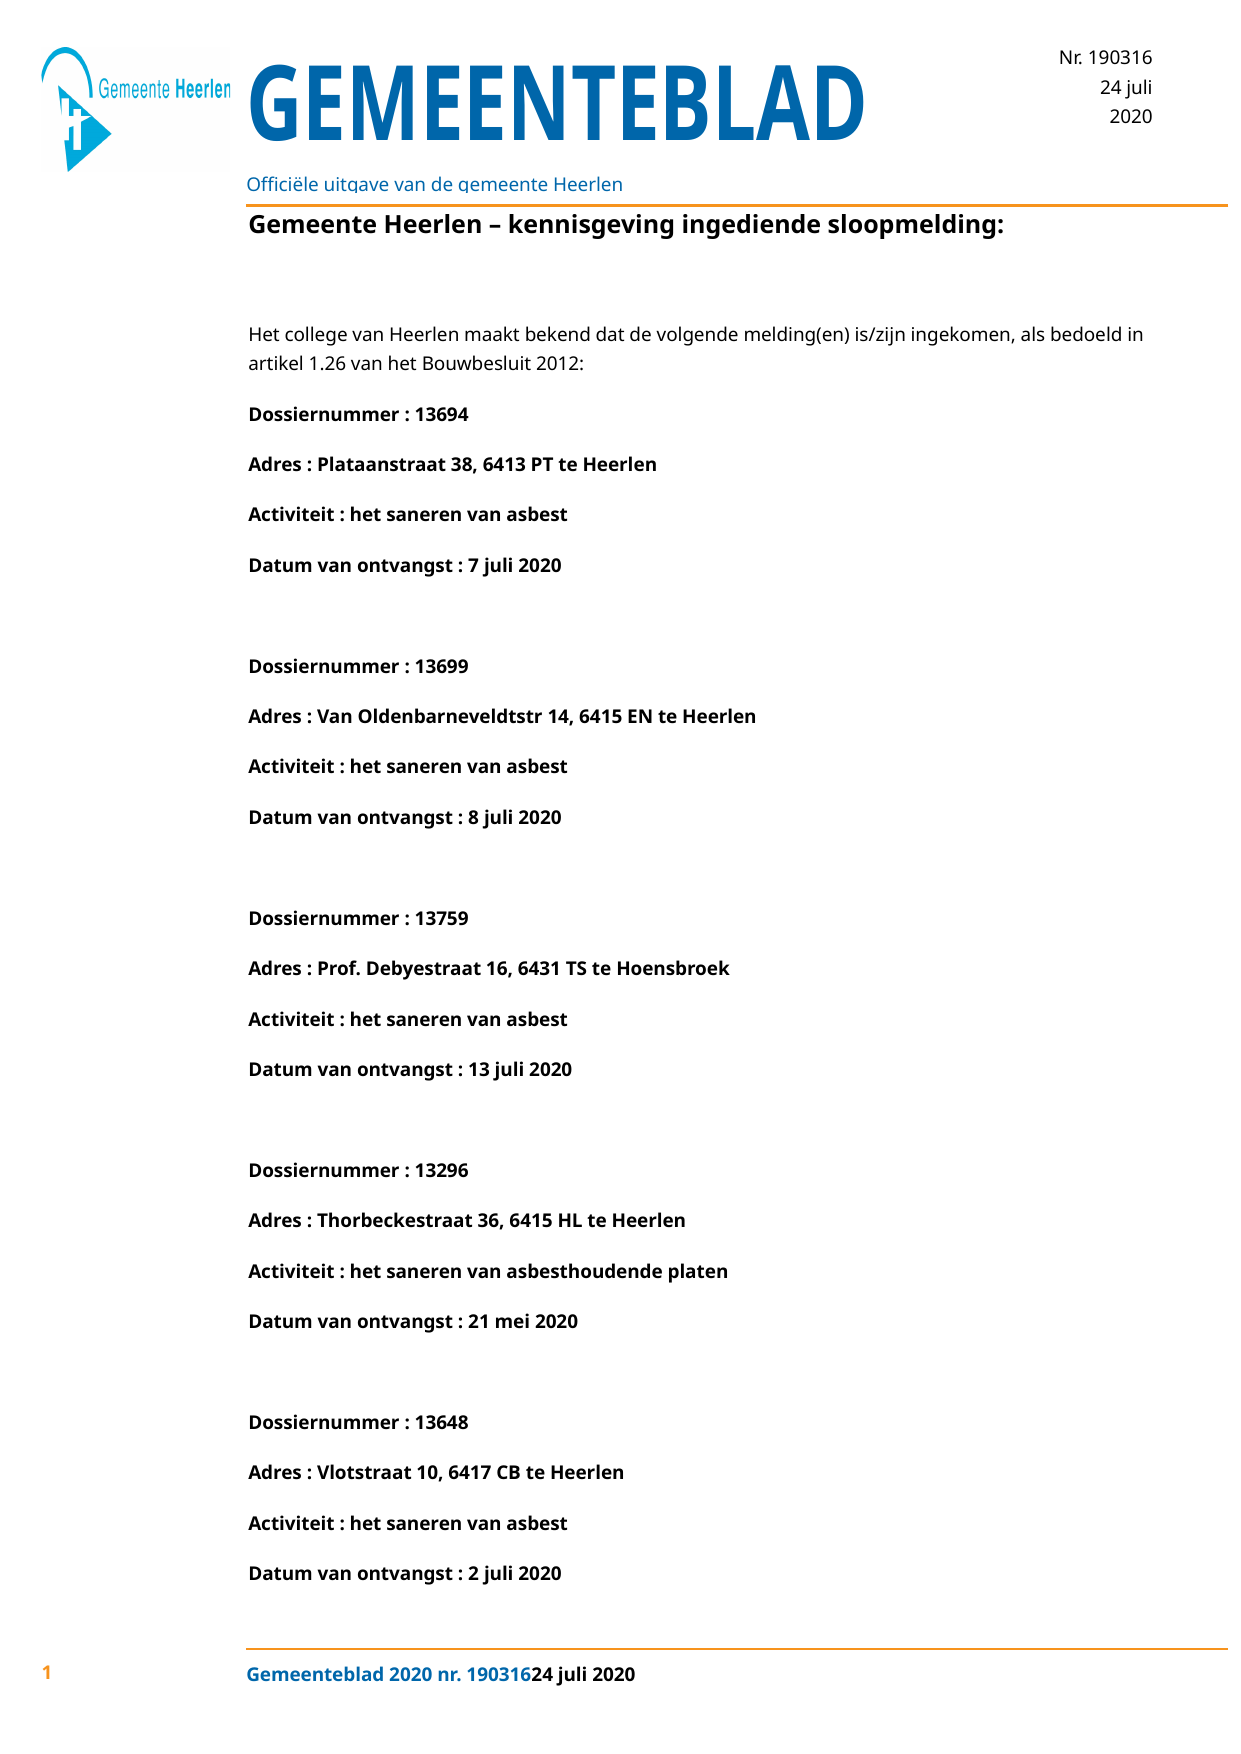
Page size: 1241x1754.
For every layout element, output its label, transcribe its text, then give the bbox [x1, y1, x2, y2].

text Datum van ontvangst : 2 juli 2020 [248, 1560, 1152, 1586]
text Activiteit : het saneren van asbesthoudende platen [248, 1258, 1152, 1283]
text Het college van Heerlen maakt bekend dat de volgende melding(en) is/zijn ingekomen, als bedoeld in artikel 1.26 van het Bouwbesluit 2012: [248, 321, 1152, 376]
text Datum van ontvangst : 21 mei 2020 [248, 1308, 1152, 1334]
text Activiteit : het saneren van asbest [248, 502, 1152, 527]
text Dossiernummer : 13296 [248, 1157, 1152, 1183]
text Activiteit : het saneren van asbest [248, 754, 1152, 779]
text Datum van ontvangst : 8 juli 2020 [248, 804, 1152, 830]
text Datum van ontvangst : 7 juli 2020 [248, 552, 1152, 578]
text Gemeente Heerlen – kennisgeving ingediende sloopmelding: [248, 207, 1152, 241]
text Dossiernummer : 13694 [248, 401, 1152, 426]
text Adres : Plataanstraat 38, 6413 PT te Heerlen [248, 451, 1152, 477]
text Adres : Thorbeckestraat 36, 6415 HL te Heerlen [248, 1207, 1152, 1233]
text Adres : Vlotstraat 10, 6417 CB te Heerlen [248, 1459, 1152, 1485]
text Activiteit : het saneren van asbest [248, 1006, 1152, 1031]
picture [41, 47, 59, 70]
text Dossiernummer : 13699 [248, 653, 1152, 678]
text Dossiernummer : 13759 [248, 905, 1152, 931]
text Adres : Van Oldenbarneveldtstr 14, 6415 EN te Heerlen [248, 703, 1152, 729]
text Datum van ontvangst : 13 juli 2020 [248, 1056, 1152, 1082]
text Dossiernummer : 13648 [248, 1409, 1152, 1435]
picture [41, 47, 231, 172]
text Activiteit : het saneren van asbest [248, 1510, 1152, 1536]
text Adres : Prof. Debyestraat 16, 6431 TS te Hoensbroek [248, 955, 1152, 981]
